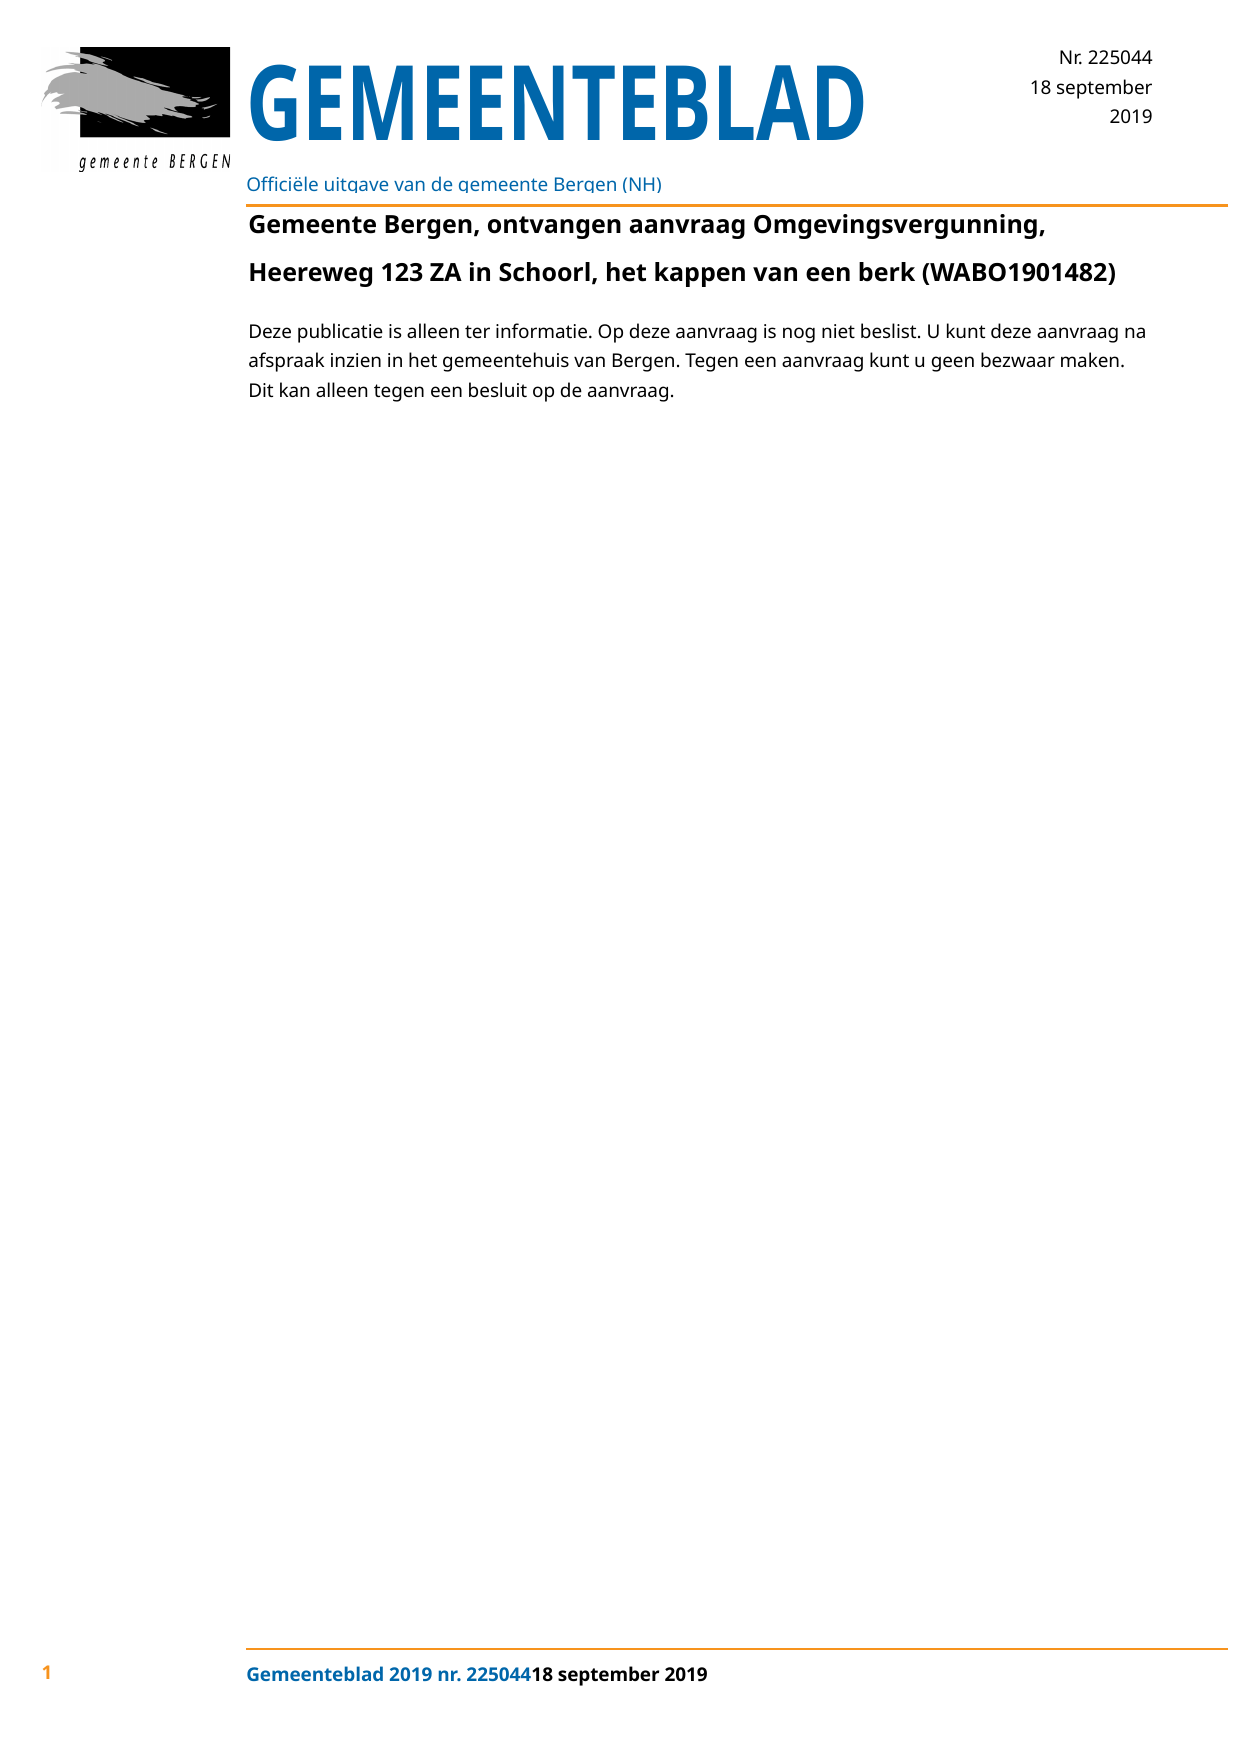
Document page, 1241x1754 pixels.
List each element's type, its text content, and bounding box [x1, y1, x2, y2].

text Gemeente Bergen, ontvangen aanvraag Omgevingsvergunning, Heereweg 123 ZA in Schoorl, het kappen van een berk (WABO1901482) [248, 207, 1152, 288]
text Deze publicatie is alleen ter informatie. Op deze aanvraag is nog niet beslist. U kunt deze aanvraag na afspraak inzien in het gemeentehuis van Bergen. Tegen een aanvraag kunt u geen bezwaar maken. Dit kan alleen tegen een besluit op de aanvraag. [248, 318, 1152, 403]
picture [41, 47, 231, 172]
